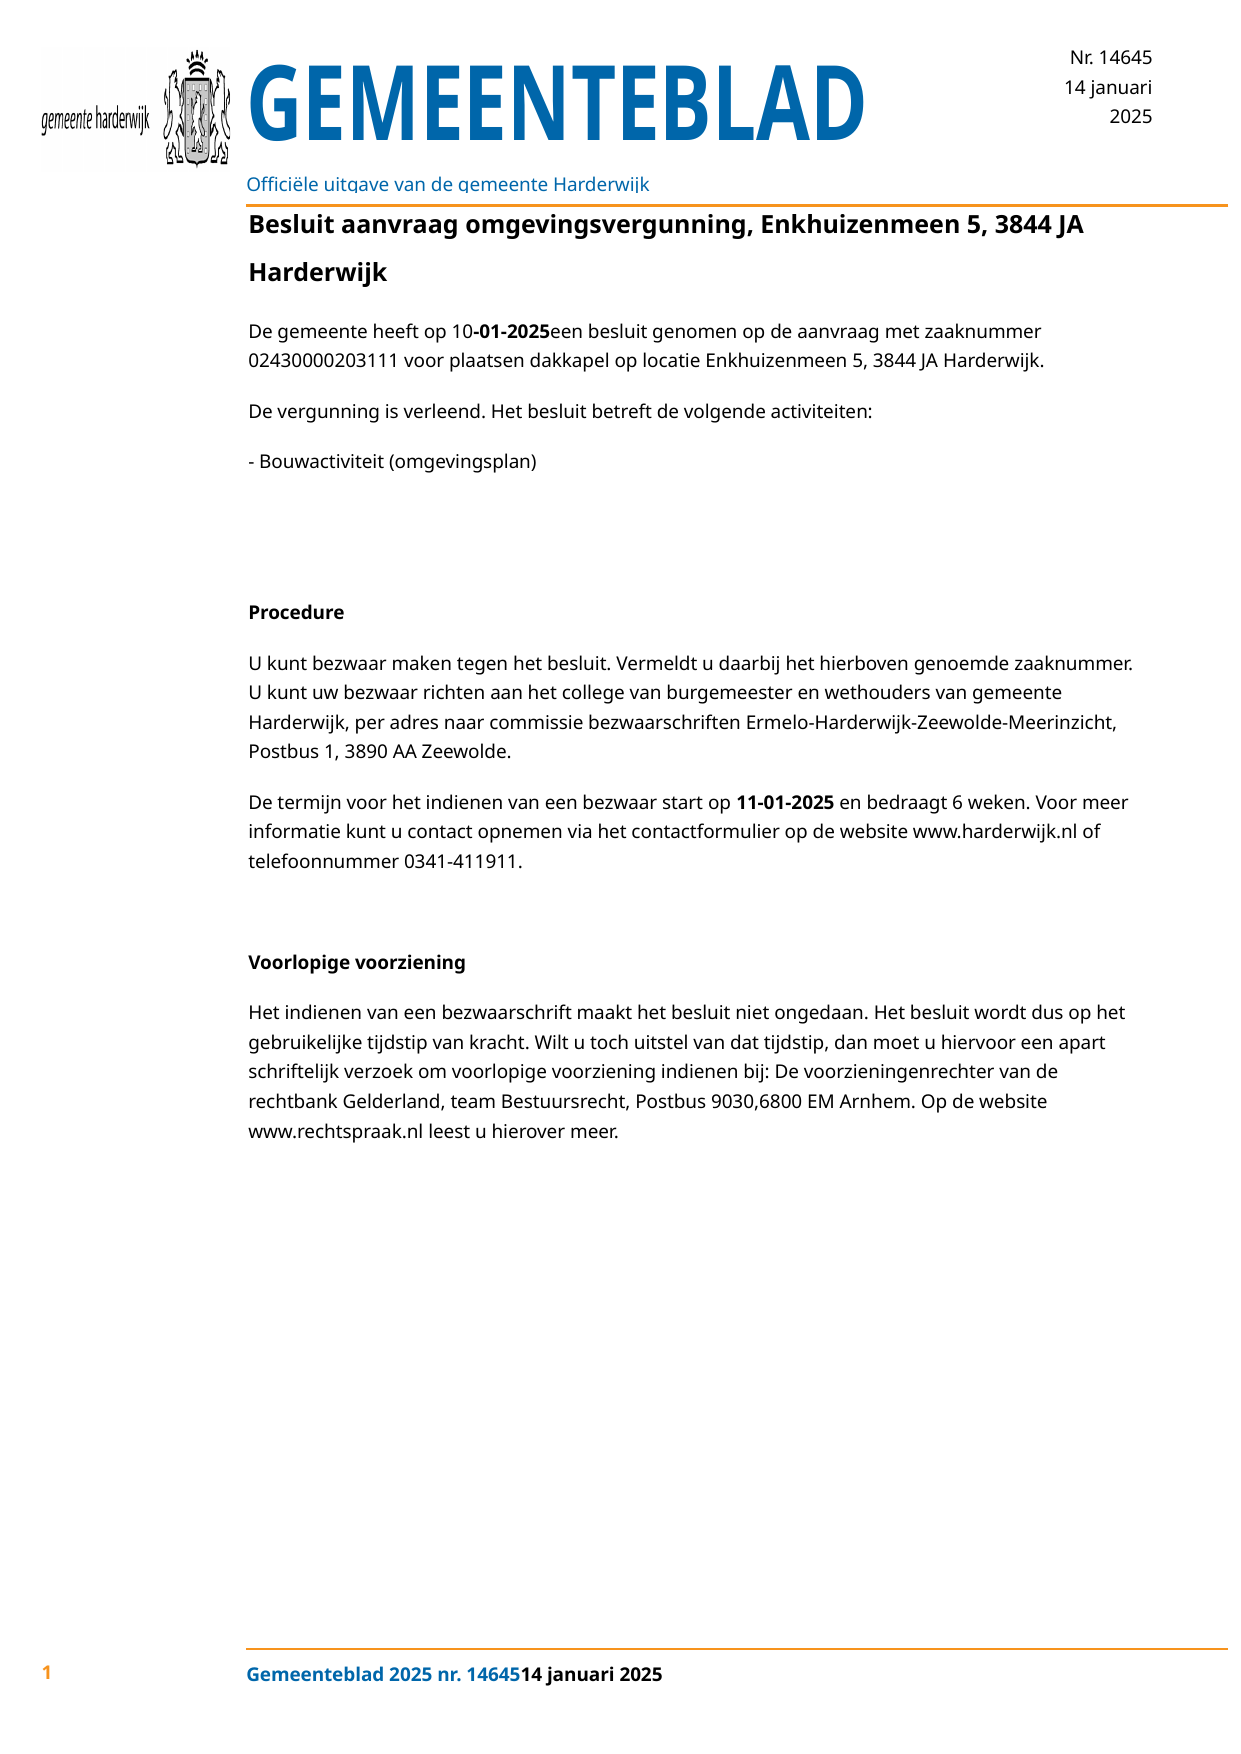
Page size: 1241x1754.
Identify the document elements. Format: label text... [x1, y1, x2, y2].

text De vergunning is verleend. Het besluit betreft de volgende activiteiten: [248, 398, 1152, 424]
text De termijn voor het indienen van een bezwaar start op 11-01-2025 en bedraagt 6 weken. Voor meer informatie kunt u contact opnemen via het contactformulier op de website www.harderwijk.nl of telefoonnummer 0341-411911. [248, 789, 1152, 874]
text Het indienen van een bezwaarschrift maakt het besluit niet ongedaan. Het besluit wordt dus op het gebruikelijke tijdstip van kracht. Wilt u toch uitstel van dat tijdstip, dan moet u hiervoor een apart schriftelijk verzoek om voorlopige voorziening indienen bij: De voorzieningenrechter van de rechtbank Gelderland, team Bestuursrecht, Postbus 9030,6800 EM Arnhem. Op de website www.rechtspraak.nl leest u hierover meer. [248, 999, 1152, 1144]
text De gemeente heeft op 10-01-2025een besluit genomen op de aanvraag met zaaknummer 02430000203111 voor plaatsen dakkapel op locatie Enkhuizenmeen 5, 3844 JA Harderwijk. [248, 318, 1152, 373]
picture [41, 47, 231, 172]
text Voorlopige voorziening [248, 949, 1152, 975]
text Besluit aanvraag omgevingsvergunning, Enkhuizenmeen 5, 3844 JA Harderwijk [248, 207, 1152, 288]
text U kunt bezwaar maken tegen het besluit. Vermeldt u daarbij het hierboven genoemde zaaknummer. U kunt uw bezwaar richten aan het college van burgemeester en wethouders van gemeente Harderwijk, per adres naar commissie bezwaarschriften Ermelo-Harderwijk-Zeewolde-Meerinzicht, Postbus 1, 3890 AA Zeewolde. [248, 650, 1152, 764]
text - Bouwactiviteit (omgevingsplan) [248, 448, 1152, 474]
text Procedure [248, 599, 1152, 625]
